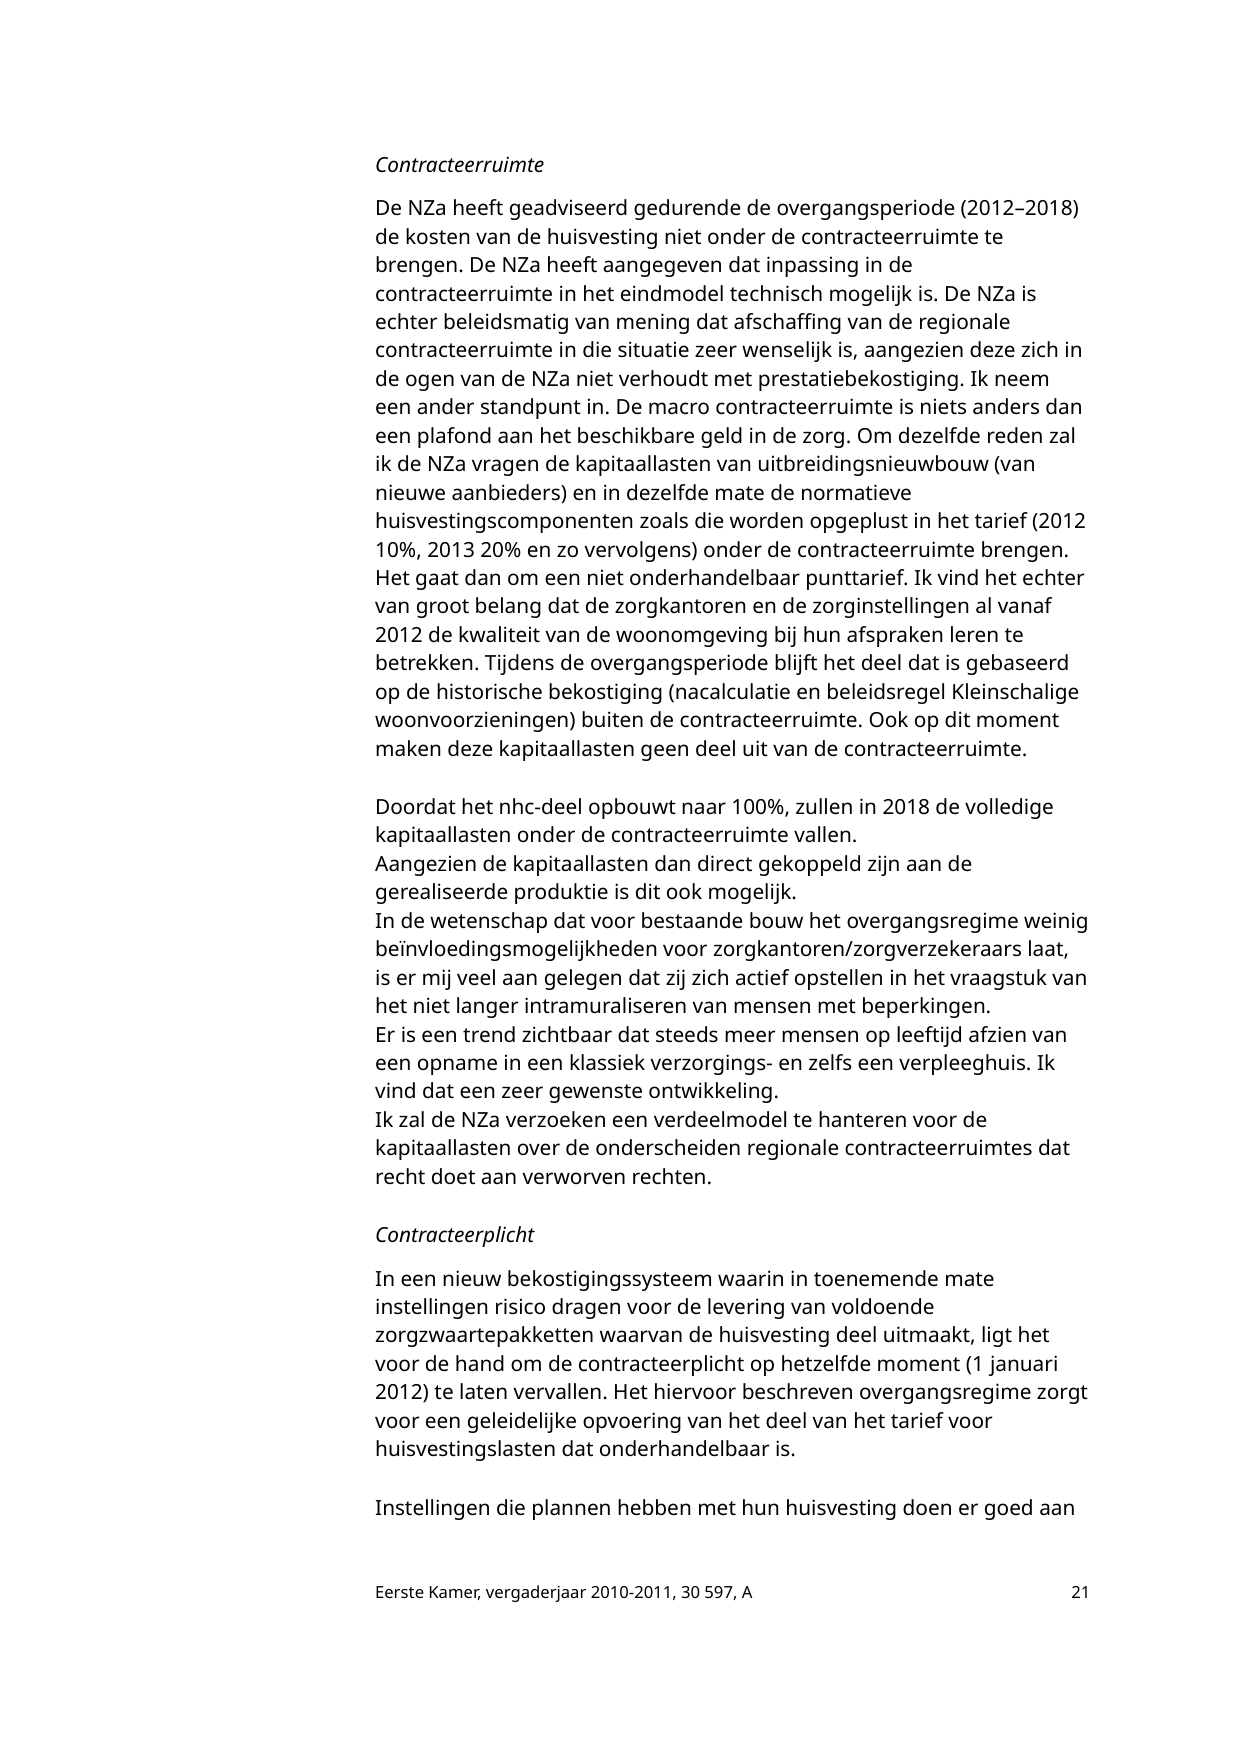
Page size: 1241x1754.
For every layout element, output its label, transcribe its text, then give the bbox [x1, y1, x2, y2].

text Contracteerruimte [375, 150, 1090, 178]
text Doordat het nhc-deel opbouwt naar 100%, zullen in 2018 de volledige kapitaallasten onder de contracteerruimte vallen. [375, 792, 1090, 849]
text Contracteerplicht [375, 1220, 1090, 1249]
text Er is een trend zichtbaar dat steeds meer mensen op leeftijd afzien van een opname in een klassiek verzorgings- en zelfs een verpleeghuis. Ik vind dat een zeer gewenste ontwikkeling. [375, 1020, 1090, 1105]
text Aangezien de kapitaallasten dan direct gekoppeld zijn aan de gerealiseerde produktie is dit ook mogelijk. [375, 849, 1090, 906]
text Ik zal de NZa verzoeken een verdeelmodel te hanteren voor de kapitaallasten over de onderscheiden regionale contracteerruimtes dat recht doet aan verworven rechten. [375, 1105, 1090, 1190]
text In de wetenschap dat voor bestaande bouw het overgangsregime weinig beïnvloedingsmogelijkheden voor zorgkantoren/zorgverzekeraars laat, is er mij veel aan gelegen dat zij zich actief opstellen in het vraagstuk van het niet langer intramuraliseren van mensen met beperkingen. [375, 906, 1090, 1020]
text In een nieuw bekostigingssysteem waarin in toenemende mate instellingen risico dragen voor de levering van voldoende zorgzwaartepakketten waarvan de huisvesting deel uitmaakt, ligt het voor de hand om de contracteerplicht op hetzelfde moment (1 januari 2012) te laten vervallen. Het hiervoor beschreven overgangsregime zorgt voor een geleidelijke opvoering van het deel van het tarief voor huisvestingslasten dat onderhandelbaar is. [375, 1264, 1090, 1463]
text De NZa heeft geadviseerd gedurende de overgangsperiode (2012–2018) de kosten van de huisvesting niet onder de contracteerruimte te brengen. De NZa heeft aangegeven dat inpassing in de contracteerruimte in het eindmodel technisch mogelijk is. De NZa is echter beleidsmatig van mening dat afschaffing van de regionale contracteerruimte in die situatie zeer wenselijk is, aangezien deze zich in de ogen van de NZa niet verhoudt met prestatiebekostiging. Ik neem een ander standpunt in. De macro contracteerruimte is niets anders dan een plafond aan het beschikbare geld in de zorg. Om dezelfde reden zal ik de NZa vragen de kapitaallasten van uitbreidingsnieuwbouw (van nieuwe aanbieders) en in dezelfde mate de normatieve huisvestingscomponenten zoals die worden opgeplust in het tarief (2012 10%, 2013 20% en zo vervolgens) onder de contracteerruimte brengen. Het gaat dan om een niet onderhandelbaar punttarief. Ik vind het echter van groot belang dat de zorgkantoren en de zorginstellingen al vanaf 2012 de kwaliteit van de woonomgeving bij hun afspraken leren te betrekken. Tijdens de overgangsperiode blijft het deel dat is gebaseerd op de historische bekostiging (nacalculatie en beleidsregel Kleinschalige woonvoorzieningen) buiten de contracteerruimte. Ook op dit moment maken deze kapitaallasten geen deel uit van de contracteerruimte. [375, 193, 1090, 762]
text Instellingen die plannen hebben met hun huisvesting doen er goed aan [375, 1493, 1090, 1521]
